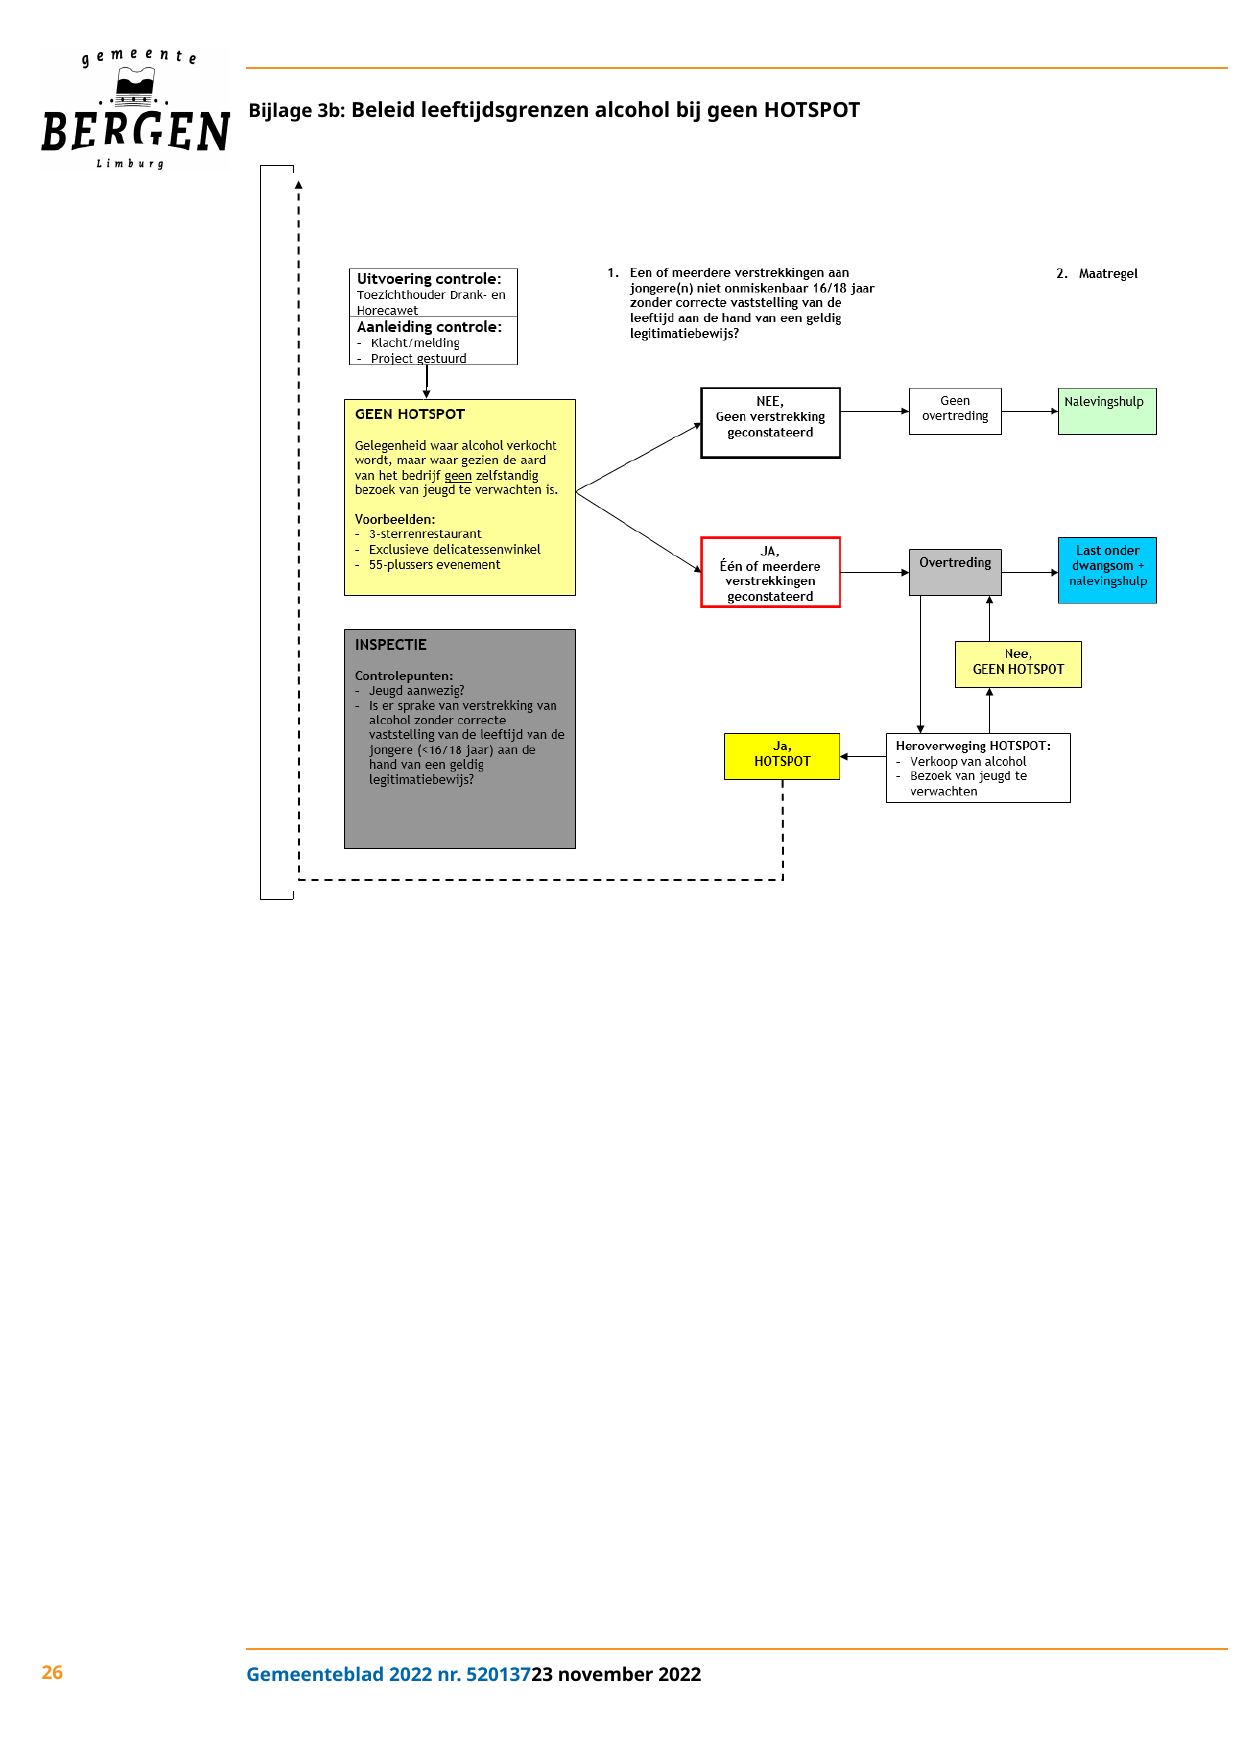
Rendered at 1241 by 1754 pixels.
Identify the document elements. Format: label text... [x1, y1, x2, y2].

text Bijlage 3b: Beleid leeftijdsgrenzen alcohol bij geen HOTSPOT [248, 95, 1152, 123]
picture [268, 173, 1173, 891]
picture [41, 47, 231, 172]
